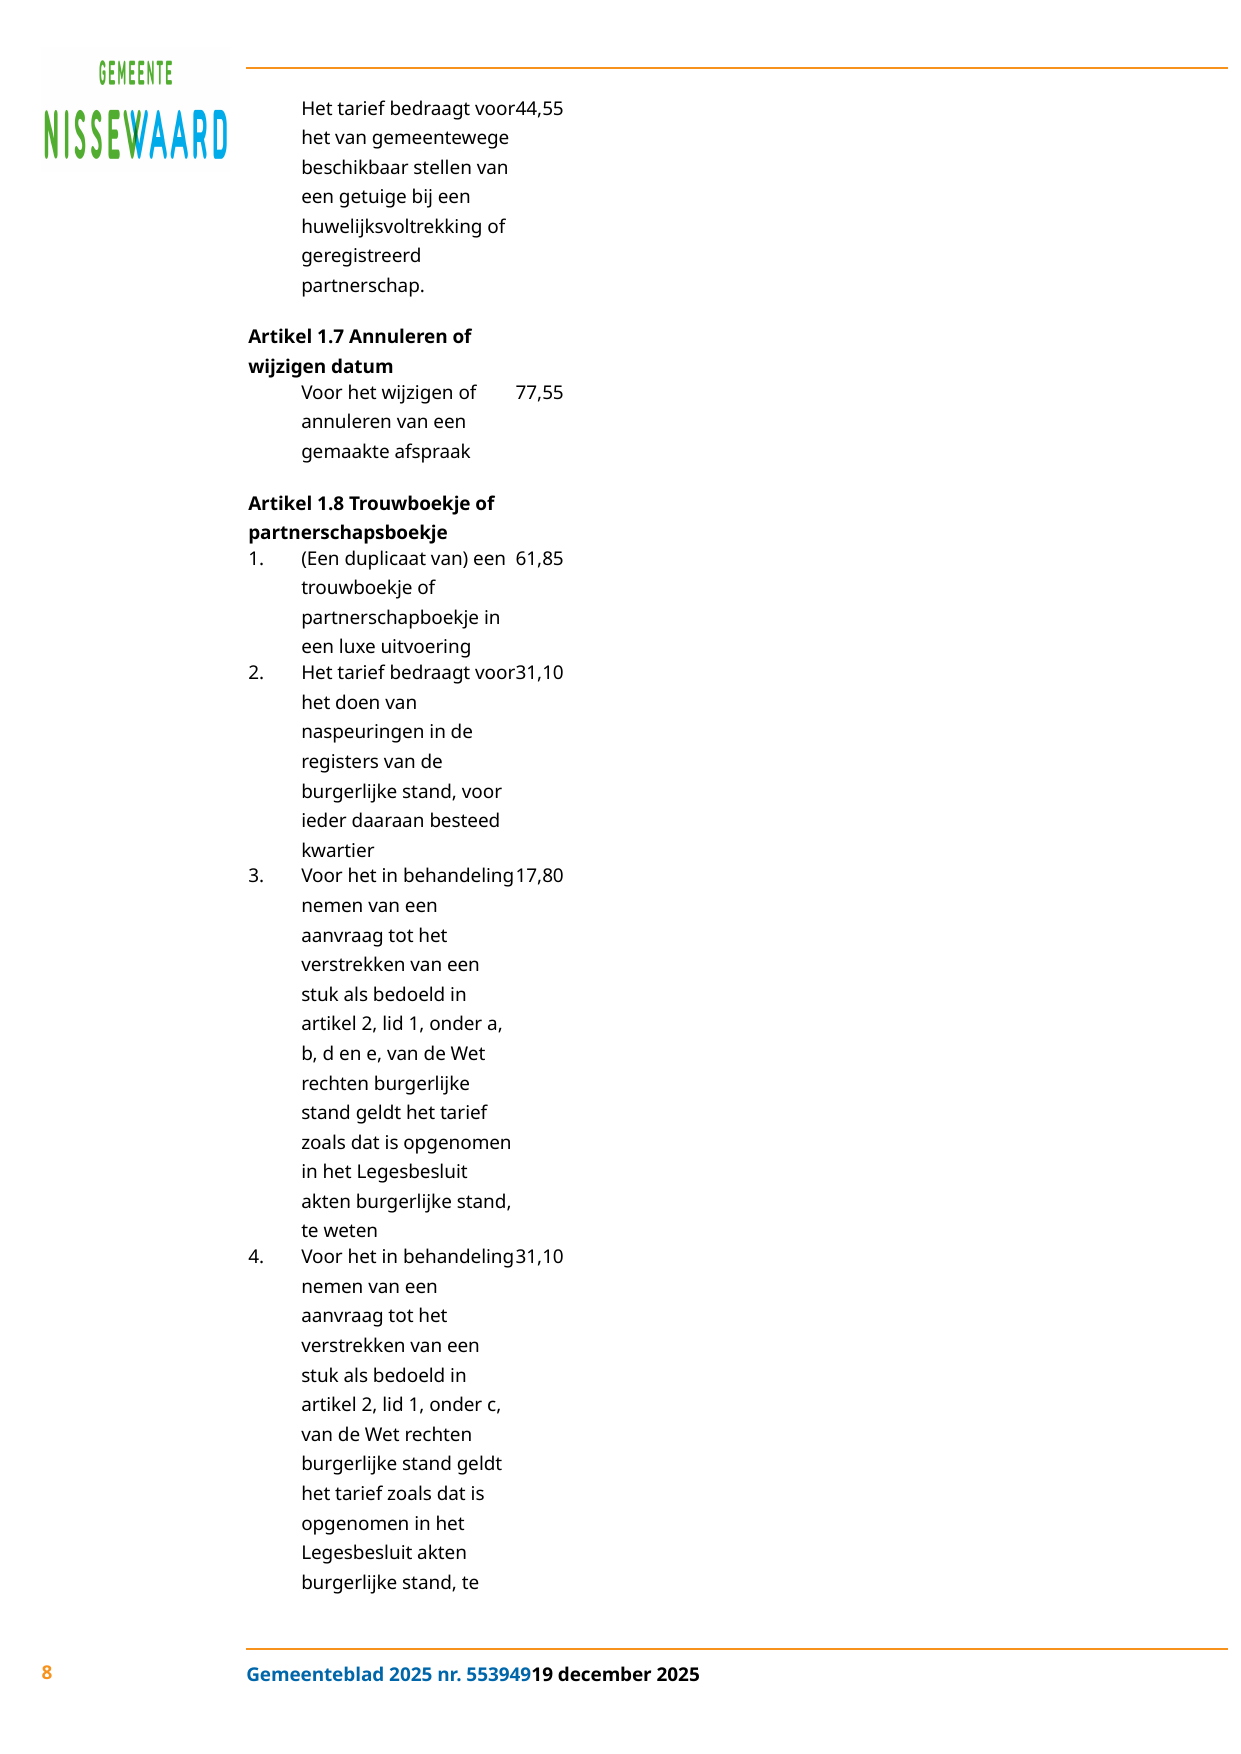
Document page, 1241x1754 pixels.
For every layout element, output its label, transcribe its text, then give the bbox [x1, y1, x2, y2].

table_cell [301, 298, 515, 324]
table_cell [780, 545, 833, 659]
table_cell [834, 545, 886, 659]
table_cell 3. [248, 863, 301, 1243]
table_cell [780, 1244, 833, 1594]
table_cell [993, 95, 1046, 298]
table_cell [728, 545, 780, 659]
table_cell [621, 1244, 674, 1594]
table_cell Voor het in behandeling nemen van een aanvraag tot het verstrekken van een stuk als bedoeld in artikel 2, lid 1, onder c, van de Wet rechten burgerlijke stand geldt het tarief zoals dat is opgenomen in het Legesbesluit akten burgerlijke stand, te [301, 1244, 515, 1594]
table_cell [568, 324, 621, 379]
table_cell [728, 379, 780, 464]
table_cell Het tarief bedraagt voor het van gemeentewege beschikbaar stellen van een getuige bij een huwelijksvoltrekking of geregistreerd partnerschap. [301, 95, 515, 298]
table_cell [780, 324, 833, 379]
table_cell [674, 490, 727, 545]
table_cell [568, 379, 621, 464]
table_cell 31,10 [515, 660, 568, 863]
table_cell [993, 490, 1046, 545]
table_cell [674, 660, 727, 863]
table_cell [886, 863, 939, 1243]
table_cell [248, 298, 301, 324]
table_cell [568, 95, 621, 298]
table_cell [940, 464, 992, 490]
table_cell [940, 660, 992, 863]
table_cell [993, 545, 1046, 659]
table_cell [568, 490, 621, 545]
table_cell [621, 660, 674, 863]
table_cell 61,85 [515, 545, 568, 659]
table_cell [674, 464, 727, 490]
table_cell 44,55 [515, 95, 568, 298]
table_cell Voor het wijzigen of annuleren van een gemaakte afspraak [301, 379, 515, 464]
table_cell Artikel 1.8 Trouwboekje of partnerschapsboekje [248, 490, 515, 545]
table_cell [674, 863, 727, 1243]
table_cell [993, 660, 1046, 863]
table_cell [674, 1244, 727, 1594]
table_cell [993, 1244, 1046, 1594]
table_cell [780, 863, 833, 1243]
table_cell [1099, 379, 1152, 464]
table_cell [780, 379, 833, 464]
table_cell [248, 464, 301, 490]
table_cell [621, 490, 674, 545]
table_cell [621, 95, 674, 298]
table_cell [674, 324, 727, 379]
table_cell [568, 660, 621, 863]
table_cell [834, 1244, 886, 1594]
table_cell [728, 95, 780, 298]
table_cell [568, 863, 621, 1243]
table_cell [1046, 379, 1098, 464]
table_cell [728, 324, 780, 379]
table_cell [1046, 490, 1098, 545]
table_cell [940, 863, 992, 1243]
table_cell [515, 324, 568, 379]
table_cell [1099, 660, 1152, 863]
table_cell [621, 464, 674, 490]
table_cell 2. [248, 660, 301, 863]
table_cell [993, 298, 1046, 324]
table_cell [568, 298, 621, 324]
table_cell [621, 545, 674, 659]
table_cell [993, 379, 1046, 464]
table_cell [674, 95, 727, 298]
table_cell Artikel 1.7 Annuleren of wijzigen datum [248, 324, 515, 379]
table_cell [780, 660, 833, 863]
table_cell [248, 95, 301, 298]
table_cell [301, 464, 515, 490]
table_cell [1046, 324, 1098, 379]
table_cell [993, 863, 1046, 1243]
table_cell [780, 95, 833, 298]
table_cell [834, 379, 886, 464]
table_cell [940, 1244, 992, 1594]
table_cell [568, 1244, 621, 1594]
table_cell [621, 324, 674, 379]
table_cell 31,10 [515, 1244, 568, 1594]
table_cell [780, 298, 833, 324]
table_cell [621, 379, 674, 464]
table_cell [1046, 660, 1098, 863]
table_cell [834, 490, 886, 545]
table_cell [1099, 490, 1152, 545]
table_cell [728, 863, 780, 1243]
table_cell (Een duplicaat van) een trouwboekje of partnerschapboekje in een luxe uitvoering [301, 545, 515, 659]
table_cell [674, 298, 727, 324]
table_cell [1046, 464, 1098, 490]
table_cell [728, 660, 780, 863]
table_cell 4. [248, 1244, 301, 1594]
table_cell [248, 379, 301, 464]
table_cell [834, 298, 886, 324]
table_cell [1046, 298, 1098, 324]
table_cell [1046, 545, 1098, 659]
table_cell [780, 490, 833, 545]
table_cell [993, 324, 1046, 379]
table_cell [940, 545, 992, 659]
table_cell 17,80 [515, 863, 568, 1243]
table_cell [834, 863, 886, 1243]
table_cell [728, 490, 780, 545]
table_cell [886, 379, 939, 464]
table_cell [834, 324, 886, 379]
table_cell [834, 464, 886, 490]
table_cell [886, 1244, 939, 1594]
table_cell [515, 464, 568, 490]
table_cell [1099, 545, 1152, 659]
table_cell [940, 379, 992, 464]
table_cell 77,55 [515, 379, 568, 464]
picture [41, 47, 231, 172]
table_cell Het tarief bedraagt voor het doen van naspeuringen in de registers van de burgerlijke stand, voor ieder daaraan besteed kwartier [301, 660, 515, 863]
table_cell [1046, 863, 1098, 1243]
table_cell [1099, 298, 1152, 324]
table_cell [568, 464, 621, 490]
table_cell Voor het in behandeling nemen van een aanvraag tot het verstrekken van een stuk als bedoeld in artikel 2, lid 1, onder a, b, d en e, van de Wet rechten burgerlijke stand geldt het tarief zoals dat is opgenomen in het Legesbesluit akten burgerlijke stand, te weten [301, 863, 515, 1243]
table_cell [940, 298, 992, 324]
table_cell [674, 379, 727, 464]
table_cell [674, 545, 727, 659]
table_cell [1099, 95, 1152, 298]
table_cell [621, 298, 674, 324]
table_cell [940, 324, 992, 379]
table_cell [886, 95, 939, 298]
table_cell [940, 490, 992, 545]
table_cell [886, 490, 939, 545]
table_cell [1099, 324, 1152, 379]
table_cell [993, 464, 1046, 490]
table_cell [780, 464, 833, 490]
table_cell [515, 490, 568, 545]
table_cell [1046, 95, 1098, 298]
table_cell [1099, 464, 1152, 490]
table_cell [886, 464, 939, 490]
table_cell [728, 298, 780, 324]
table_cell [886, 324, 939, 379]
table_cell [886, 545, 939, 659]
table_cell [515, 298, 568, 324]
table_cell [940, 95, 992, 298]
table_cell [728, 464, 780, 490]
table_cell [886, 660, 939, 863]
table_cell [1046, 1244, 1098, 1594]
table_cell [1099, 863, 1152, 1243]
table_cell [568, 545, 621, 659]
table_cell [834, 660, 886, 863]
table_cell [1099, 1244, 1152, 1594]
table_cell 1. [248, 545, 301, 659]
table_cell [834, 95, 886, 298]
table_cell [728, 1244, 780, 1594]
table_cell [886, 298, 939, 324]
table_cell [621, 863, 674, 1243]
